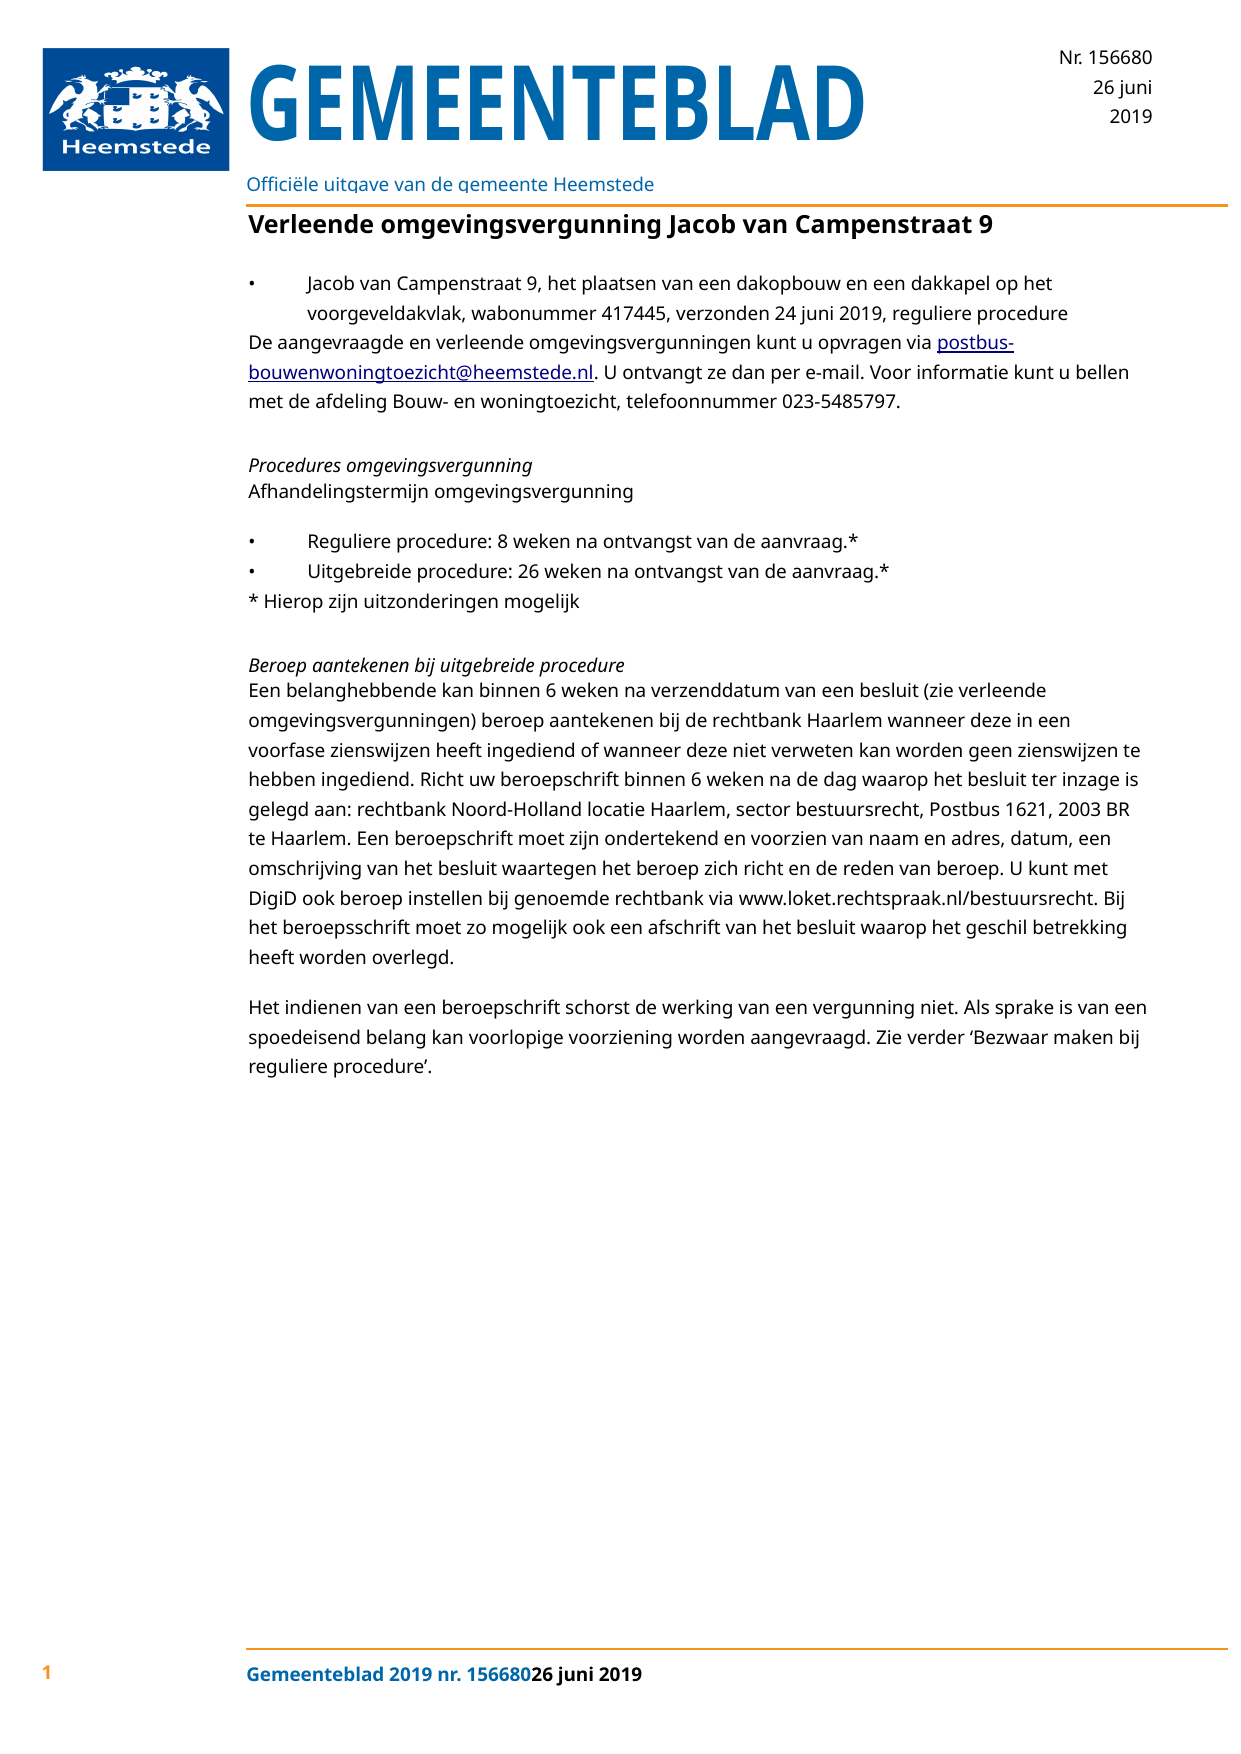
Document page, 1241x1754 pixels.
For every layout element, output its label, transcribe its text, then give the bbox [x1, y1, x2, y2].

list Reguliere procedure: 8 weken na ontvangst van de aanvraag.* [248, 529, 1152, 554]
list Jacob van Campenstraat 9, het plaatsen van een dakopbouw en een dakkapel op het voorgeveldakvlak, wabonummer 417445, verzonden 24 juni 2019, reguliere procedure [248, 270, 1152, 326]
list Uitgebreide procedure: 26 weken na ontvangst van de aanvraag.* [248, 558, 1152, 584]
picture [41, 47, 231, 172]
text * Hierop zijn uitzonderingen mogelijk [248, 588, 1152, 614]
text De aangevraagde en verleende omgevingsvergunningen kunt u opvragen via postbus-bouwenwoningtoezicht@heemstede.nl. U ontvangt ze dan per e-mail. Voor informatie kunt u bellen met de afdeling Bouw- en woningtoezicht, telefoonnummer 023-5485797. [248, 329, 1152, 414]
text Beroep aantekenen bij uitgebreide procedure [248, 652, 1152, 678]
text Procedures omgevingsvergunning [248, 453, 1152, 478]
text Verleende omgevingsvergunning Jacob van Campenstraat 9 [248, 207, 1152, 241]
text Het indienen van een beroepschrift schorst de werking van een vergunning niet. Als sprake is van een spoedeisend belang kan voorlopige voorziening worden aangevraagd. Zie verder ‘Bezwaar maken bij reguliere procedure’. [248, 994, 1152, 1079]
text Een belanghebbende kan binnen 6 weken na verzenddatum van een besluit (zie verleende omgevingsvergunningen) beroep aantekenen bij de rechtbank Haarlem wanneer deze in een voorfase zienswijzen heeft ingediend of wanneer deze niet verweten kan worden geen zienswijzen te hebben ingediend. Richt uw beroepschrift binnen 6 weken na de dag waarop het besluit ter inzage is gelegd aan: rechtbank Noord-Holland locatie Haarlem, sector bestuursrecht, Postbus 1621, 2003 BR te Haarlem. Een beroepschrift moet zijn ondertekend en voorzien van naam en adres, datum, een omschrijving van het besluit waartegen het beroep zich richt en de reden van beroep. U kunt met DigiD ook beroep instellen bij genoemde rechtbank via www.loket.rechtspraak.nl/bestuursrecht. Bij het beroepsschrift moet zo mogelijk ook een afschrift van het besluit waarop het geschil betrekking heeft worden overlegd. [248, 678, 1152, 969]
text Afhandelingstermijn omgevingsvergunning [248, 478, 1152, 504]
